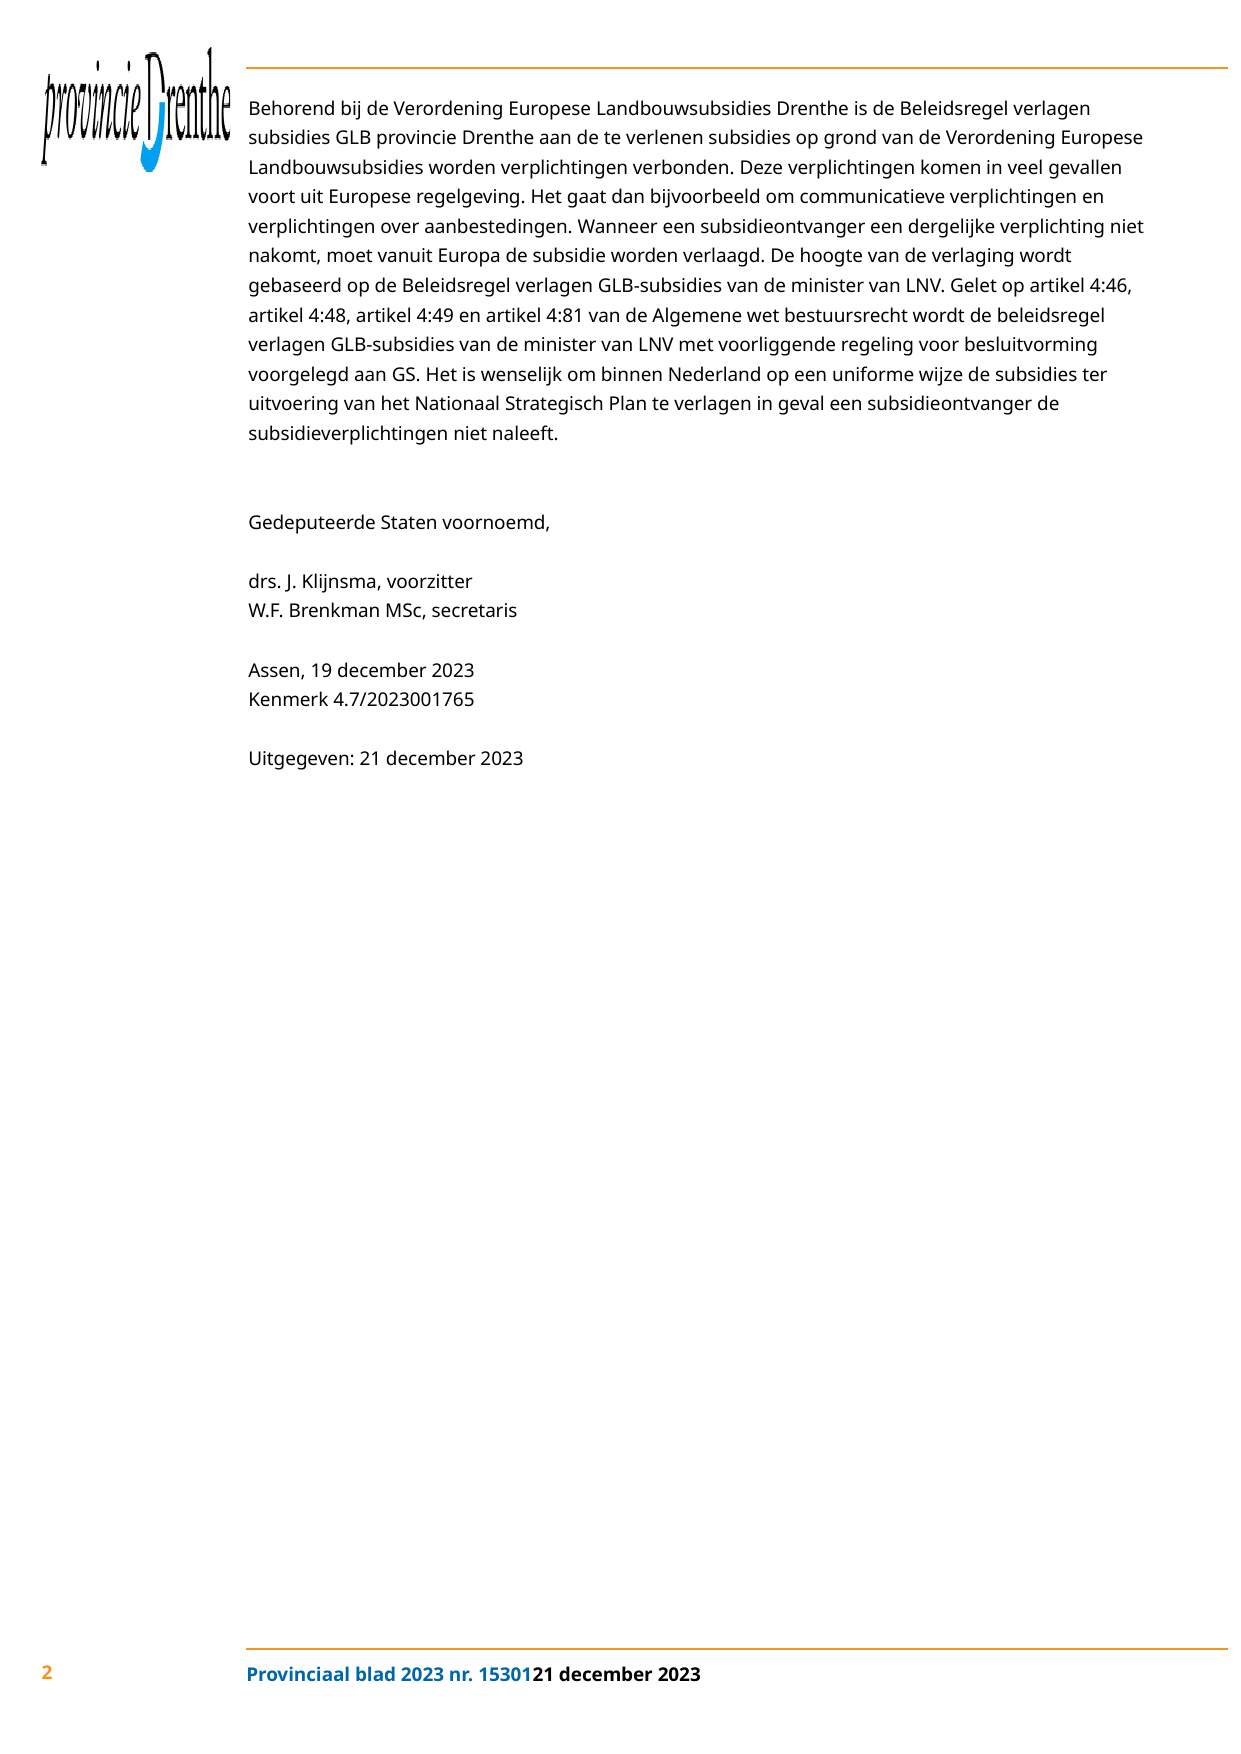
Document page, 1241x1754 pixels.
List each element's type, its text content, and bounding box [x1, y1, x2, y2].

text Uitgegeven: 21 december 2023 [248, 746, 1152, 771]
text Assen, 19 december 2023 [248, 657, 1152, 683]
picture [41, 47, 231, 172]
text W.F. Brenkman MSc, secretaris [248, 598, 1152, 623]
text Kenmerk 4.7/2023001765 [248, 686, 1152, 712]
text Behorend bij de Verordening Europese Landbouwsubsidies Drenthe is de Beleidsregel verlagen subsidies GLB provincie Drenthe aan de te verlenen subsidies op grond van de Verordening Europese Landbouwsubsidies worden verplichtingen verbonden. Deze verplichtingen komen in veel gevallen voort uit Europese regelgeving. Het gaat dan bijvoorbeeld om communicatieve verplichtingen en verplichtingen over aanbestedingen. Wanneer een subsidieontvanger een dergelijke verplichting niet nakomt, moet vanuit Europa de subsidie worden verlaagd. De hoogte van de verlaging wordt gebaseerd op de Beleidsregel verlagen GLB-subsidies van de minister van LNV. Gelet op artikel 4:46, artikel 4:48, artikel 4:49 en artikel 4:81 van de Algemene wet bestuursrecht wordt de beleidsregel verlagen GLB-subsidies van de minister van LNV met voorliggende regeling voor besluitvorming voorgelegd aan GS. Het is wenselijk om binnen Nederland op een uniforme wijze de subsidies ter uitvoering van het Nationaal Strategisch Plan te verlagen in geval een subsidieontvanger de subsidieverplichtingen niet naleeft. [248, 95, 1152, 446]
text drs. J. Klijnsma, voorzitter [248, 568, 1152, 594]
text Gedeputeerde Staten voornoemd, [248, 509, 1152, 535]
